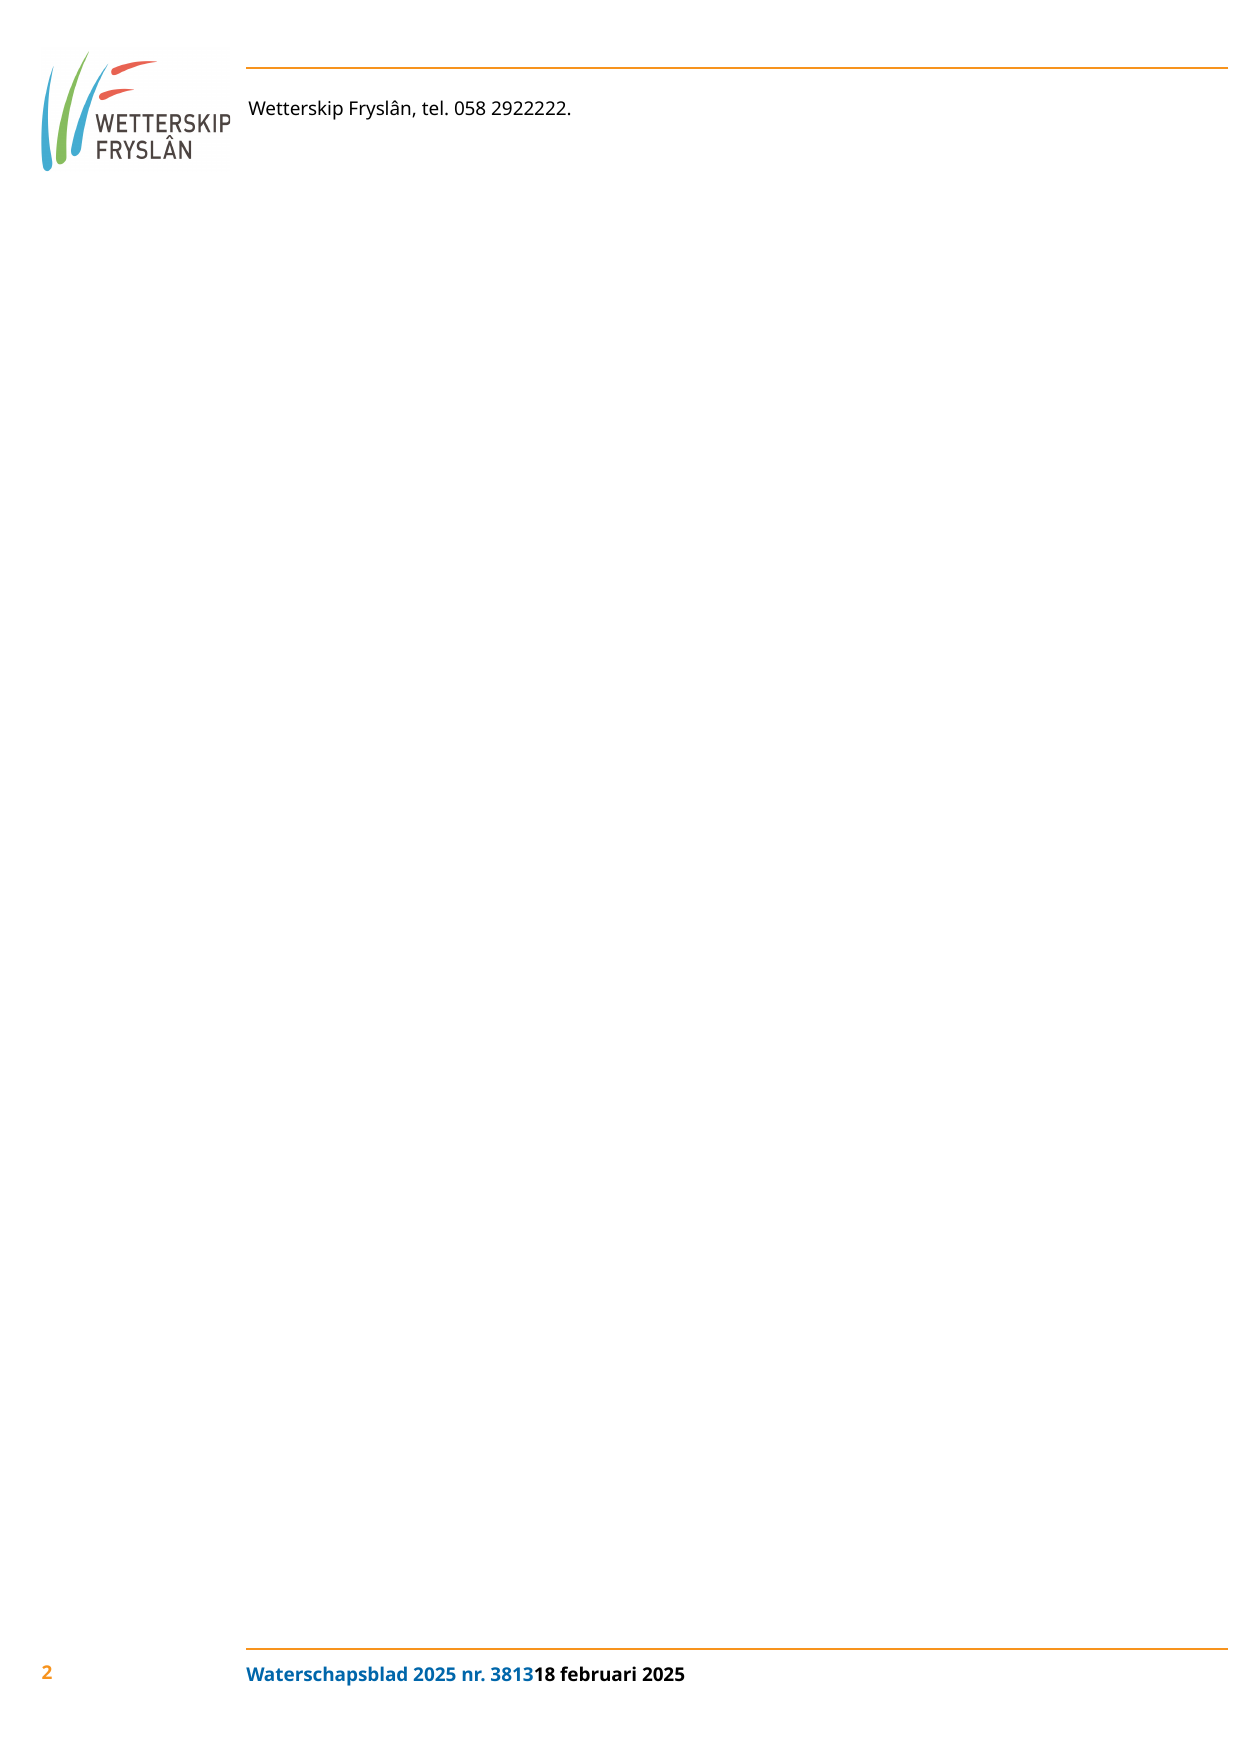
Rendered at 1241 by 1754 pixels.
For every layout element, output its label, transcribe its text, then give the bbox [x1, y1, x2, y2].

picture [41, 47, 231, 172]
text Wetterskip Fryslân, tel. 058 2922222. [248, 95, 1152, 121]
